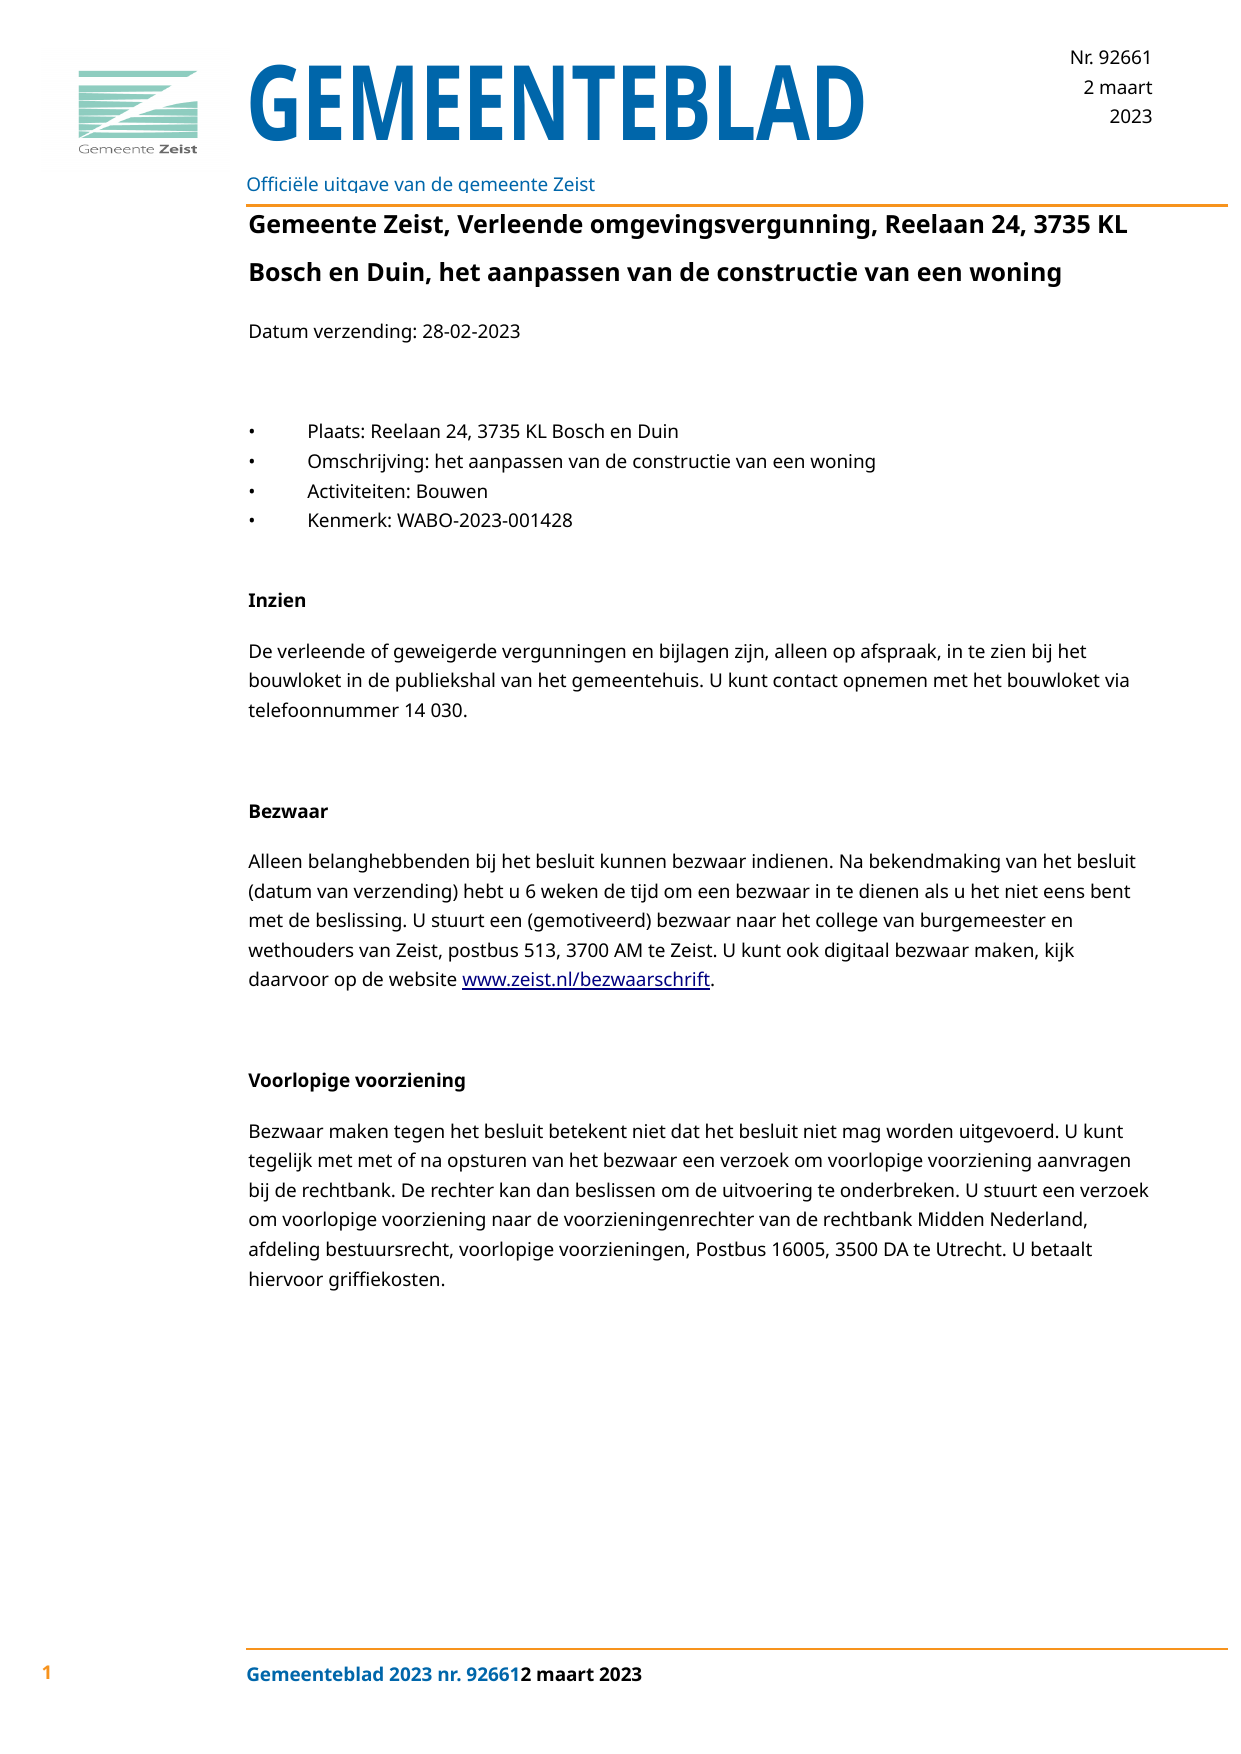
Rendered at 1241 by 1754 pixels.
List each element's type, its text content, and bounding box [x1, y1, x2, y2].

picture [41, 47, 231, 172]
text Inzien [248, 587, 1152, 613]
text Gemeente Zeist, Verleende omgevingsvergunning, Reelaan 24, 3735 KL Bosch en Duin, het aanpassen van de constructie van een woning [248, 207, 1152, 288]
list Omschrijving: het aanpassen van de constructie van een woning [248, 448, 1152, 474]
list Plaats: Reelaan 24, 3735 KL Bosch en Duin [248, 419, 1152, 444]
list Activiteiten: Bouwen [248, 478, 1152, 504]
text Datum verzending: 28-02-2023 [248, 318, 1152, 344]
text Bezwaar maken tegen het besluit betekent niet dat het besluit niet mag worden uitgevoerd. U kunt tegelijk met met of na opsturen van het bezwaar een verzoek om voorlopige voorziening aanvragen bij de rechtbank. De rechter kan dan beslissen om de uitvoering te onderbreken. U stuurt een verzoek om voorlopige voorziening naar de voorzieningenrechter van de rechtbank Midden Nederland, afdeling bestuursrecht, voorlopige voorzieningen, Postbus 16005, 3500 DA te Utrecht. U betaalt hiervoor griffiekosten. [248, 1118, 1152, 1292]
text Bezwaar [248, 798, 1152, 824]
text Alleen belanghebbenden bij het besluit kunnen bezwaar indienen. Na bekendmaking van het besluit (datum van verzending) hebt u 6 weken de tijd om een bezwaar in te dienen als u het niet eens bent met de beslissing. U stuurt een (gemotiveerd) bezwaar naar het college van burgemeester en wethouders van Zeist, postbus 513, 3700 AM te Zeist. U kunt ook digitaal bezwaar maken, kijk daarvoor op de website www.zeist.nl/bezwaarschrift. [248, 848, 1152, 992]
text Voorlopige voorziening [248, 1067, 1152, 1093]
list Kenmerk: WABO-2023-001428 [248, 507, 1152, 533]
text De verleende of geweigerde vergunningen en bijlagen zijn, alleen op afspraak, in te zien bij het bouwloket in de publiekshal van het gemeentehuis. U kunt contact opnemen met het bouwloket via telefoonnummer 14 030. [248, 638, 1152, 723]
